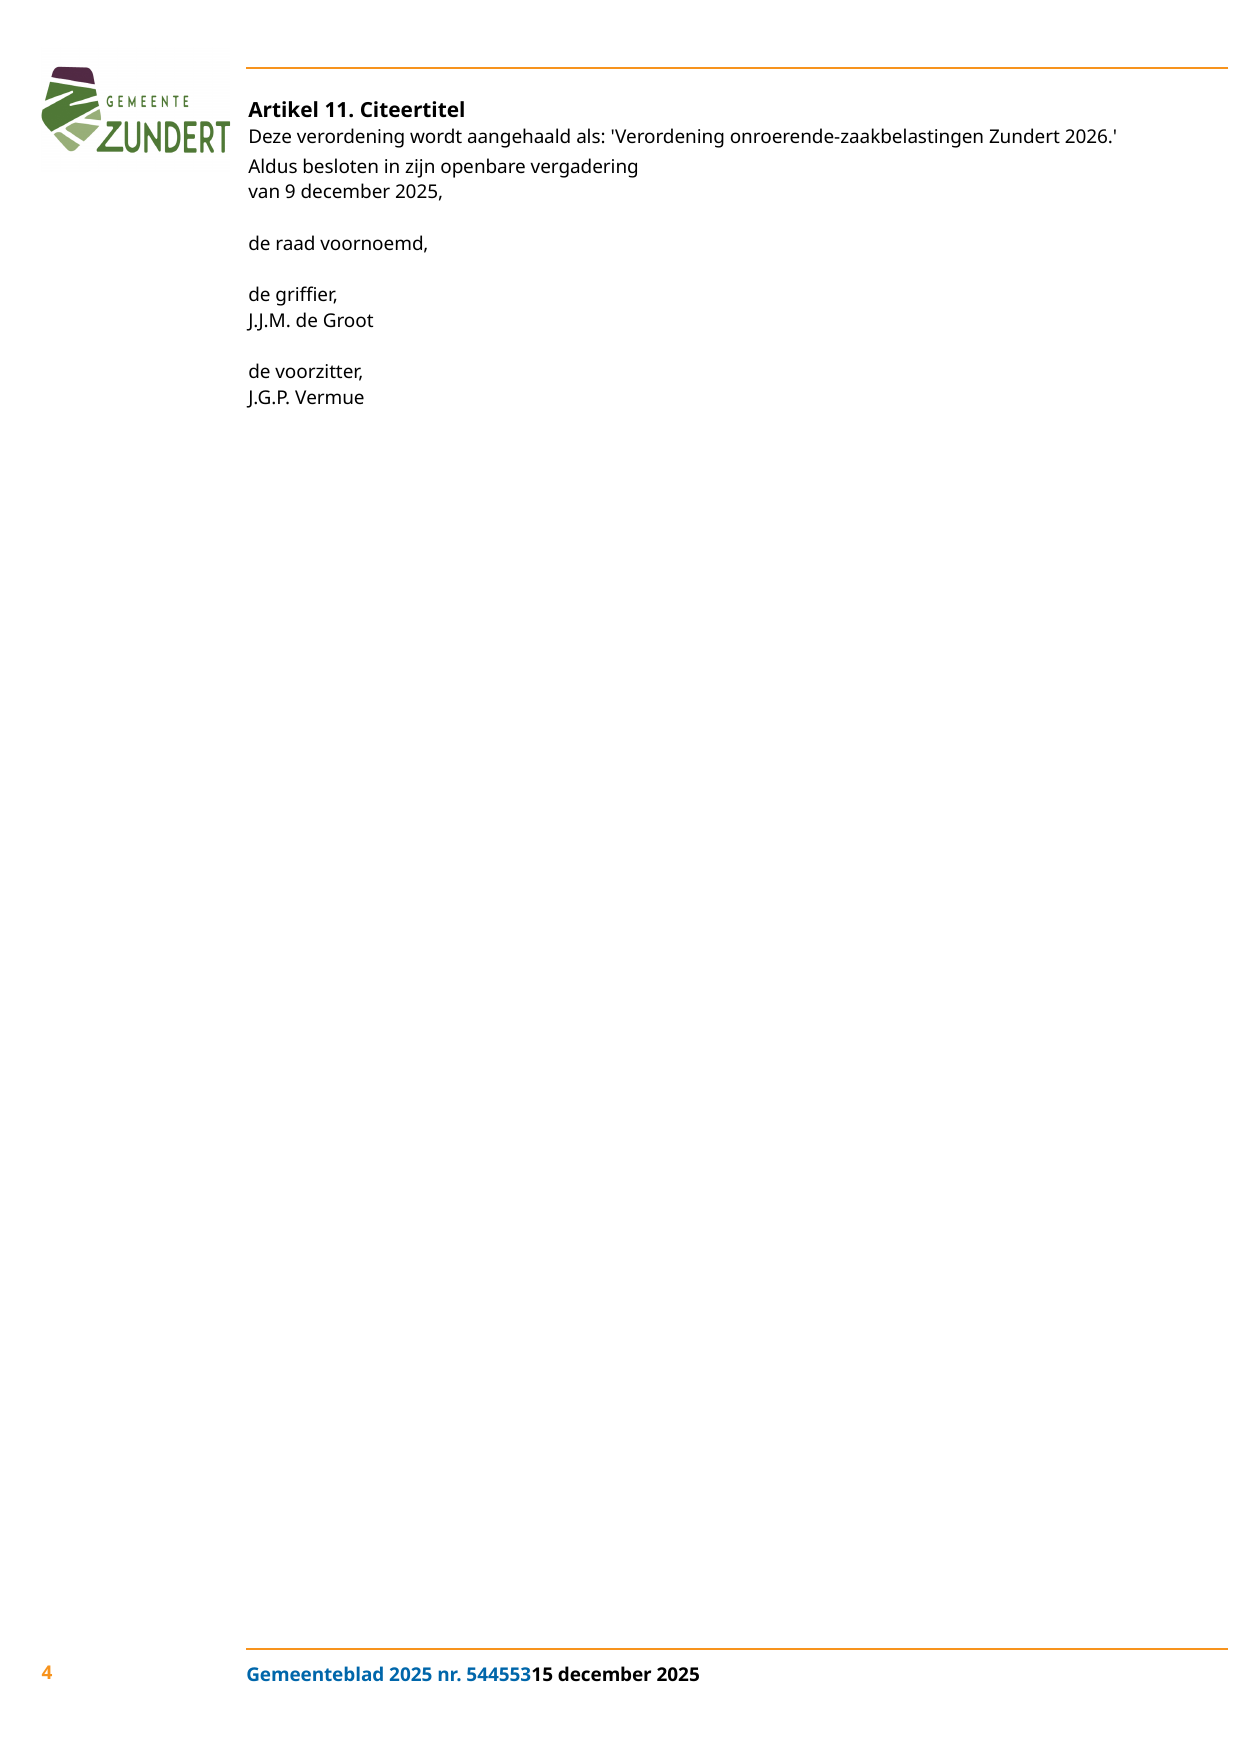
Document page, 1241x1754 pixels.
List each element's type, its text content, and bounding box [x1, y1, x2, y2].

text de raad voornoemd, [248, 230, 1152, 256]
text J.G.P. Vermue [248, 384, 1152, 410]
text Aldus besloten in zijn openbare vergadering [248, 153, 1152, 178]
text J.J.M. de Groot [248, 307, 1152, 333]
text de voorzitter, [248, 359, 1152, 384]
text Deze verordening wordt aangehaald als: 'Verordening onroerende-zaakbelastingen Zundert 2026.' [248, 123, 1152, 149]
text de griffier, [248, 281, 1152, 307]
picture [41, 47, 231, 172]
text van 9 december 2025, [248, 178, 1152, 204]
text Artikel 11. Citeertitel [248, 95, 1152, 123]
